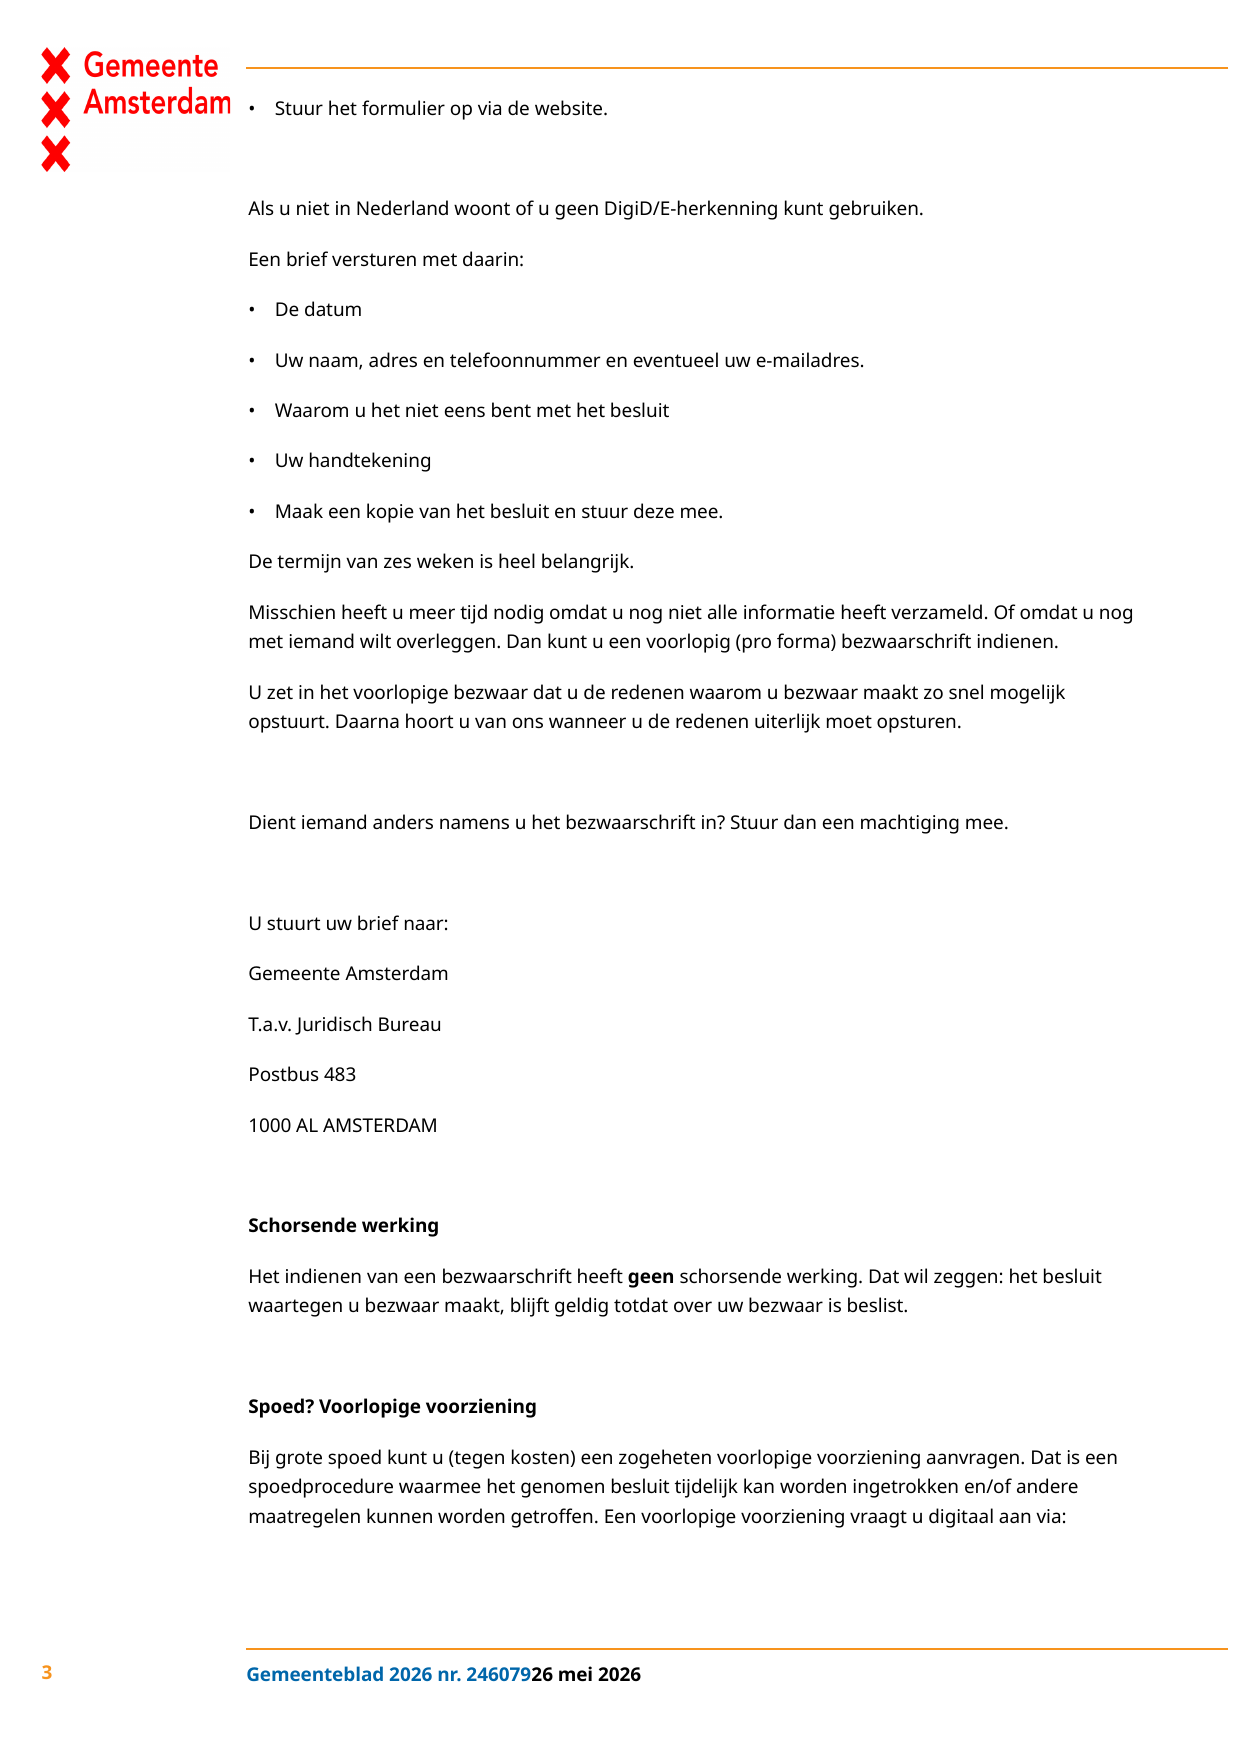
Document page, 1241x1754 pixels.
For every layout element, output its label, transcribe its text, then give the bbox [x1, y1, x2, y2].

text • Uw naam, adres en telefoonnummer en eventueel uw e-mailadres. [248, 347, 1152, 373]
text Een brief versturen met daarin: [248, 246, 1152, 272]
text De termijn van zes weken is heel belangrijk. [248, 548, 1152, 574]
text 1000 AL AMSTERDAM [248, 1112, 1152, 1138]
picture [41, 47, 231, 172]
text • De datum [248, 296, 1152, 322]
text Gemeente Amsterdam [248, 961, 1152, 986]
text T.a.v. Juridisch Bureau [248, 1011, 1152, 1037]
text Dient iemand anders namens u het bezwaarschrift in? Stuur dan een machtiging mee. [248, 809, 1152, 835]
text • Maak een kopie van het besluit en stuur deze mee. [248, 498, 1152, 524]
text Postbus 483 [248, 1061, 1152, 1087]
text • Stuur het formulier op via de website. [248, 95, 1152, 121]
text Schorsende werking [248, 1213, 1152, 1238]
text U zet in het voorlopige bezwaar dat u de redenen waarom u bezwaar maakt zo snel mogelijk opstuurt. Daarna hoort u van ons wanneer u de redenen uiterlijk moet opsturen. [248, 679, 1152, 734]
text • Uw handtekening [248, 448, 1152, 473]
text • Waarom u het niet eens bent met het besluit [248, 397, 1152, 423]
text Bij grote spoed kunt u (tegen kosten) een zogeheten voorlopige voorziening aanvragen. Dat is een spoedprocedure waarmee het genomen besluit tijdelijk kan worden ingetrokken en/of andere maatregelen kunnen worden getroffen. Een voorlopige voorziening vraagt u digitaal aan via: [248, 1444, 1152, 1529]
text Het indienen van een bezwaarschrift heeft geen schorsende werking. Dat wil zeggen: het besluit waartegen u bezwaar maakt, blijft geldig totdat over uw bezwaar is beslist. [248, 1263, 1152, 1318]
text Spoed? Voorlopige voorziening [248, 1393, 1152, 1419]
text Als u niet in Nederland woont of u geen DigiD/E-herkenning kunt gebruiken. [248, 196, 1152, 221]
text Misschien heeft u meer tijd nodig omdat u nog niet alle informatie heeft verzameld. Of omdat u nog met iemand wilt overleggen. Dan kunt u een voorlopig (pro forma) bezwaarschrift indienen. [248, 599, 1152, 654]
text U stuurt uw brief naar: [248, 910, 1152, 936]
